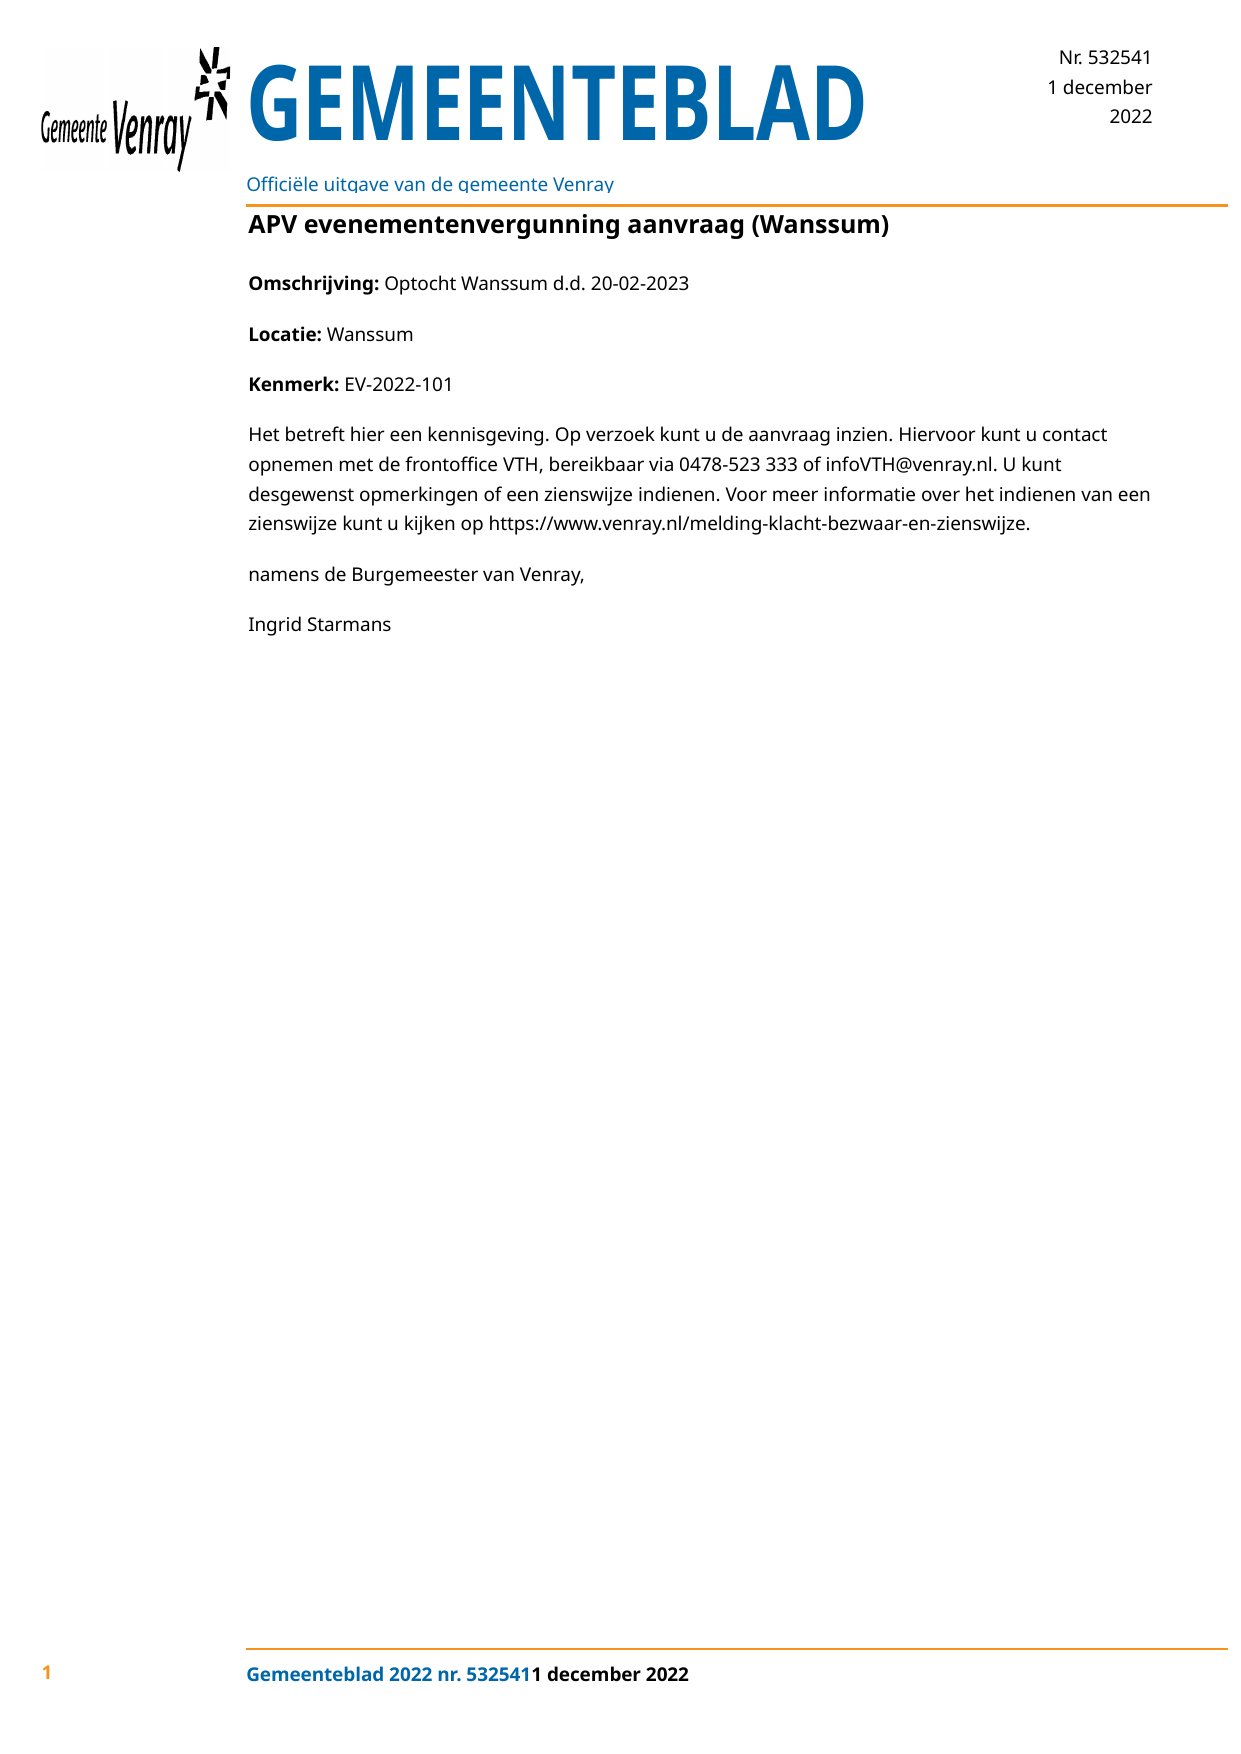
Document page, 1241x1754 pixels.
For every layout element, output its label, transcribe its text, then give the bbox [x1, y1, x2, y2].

text Kenmerk: EV-2022-101 [248, 371, 1152, 397]
text Ingrid Starmans [248, 611, 1152, 637]
text namens de Burgemeester van Venray, [248, 561, 1152, 586]
text Locatie: Wanssum [248, 321, 1152, 346]
text Het betreft hier een kennisgeving. Op verzoek kunt u de aanvraag inzien. Hiervoor kunt u contact opnemen met de frontoffice VTH, bereikbaar via 0478-523 333 of infoVTH@venray.nl. U kunt desgewenst opmerkingen of een zienswijze indienen. Voor meer informatie over het indienen van een zienswijze kunt u kijken op https://www.venray.nl/melding-klacht-bezwaar-en-zienswijze. [248, 422, 1152, 536]
text APV evenementenvergunning aanvraag (Wanssum) [248, 207, 1152, 241]
text Omschrijving: Optocht Wanssum d.d. 20-02-2023 [248, 270, 1152, 296]
picture [41, 47, 231, 172]
